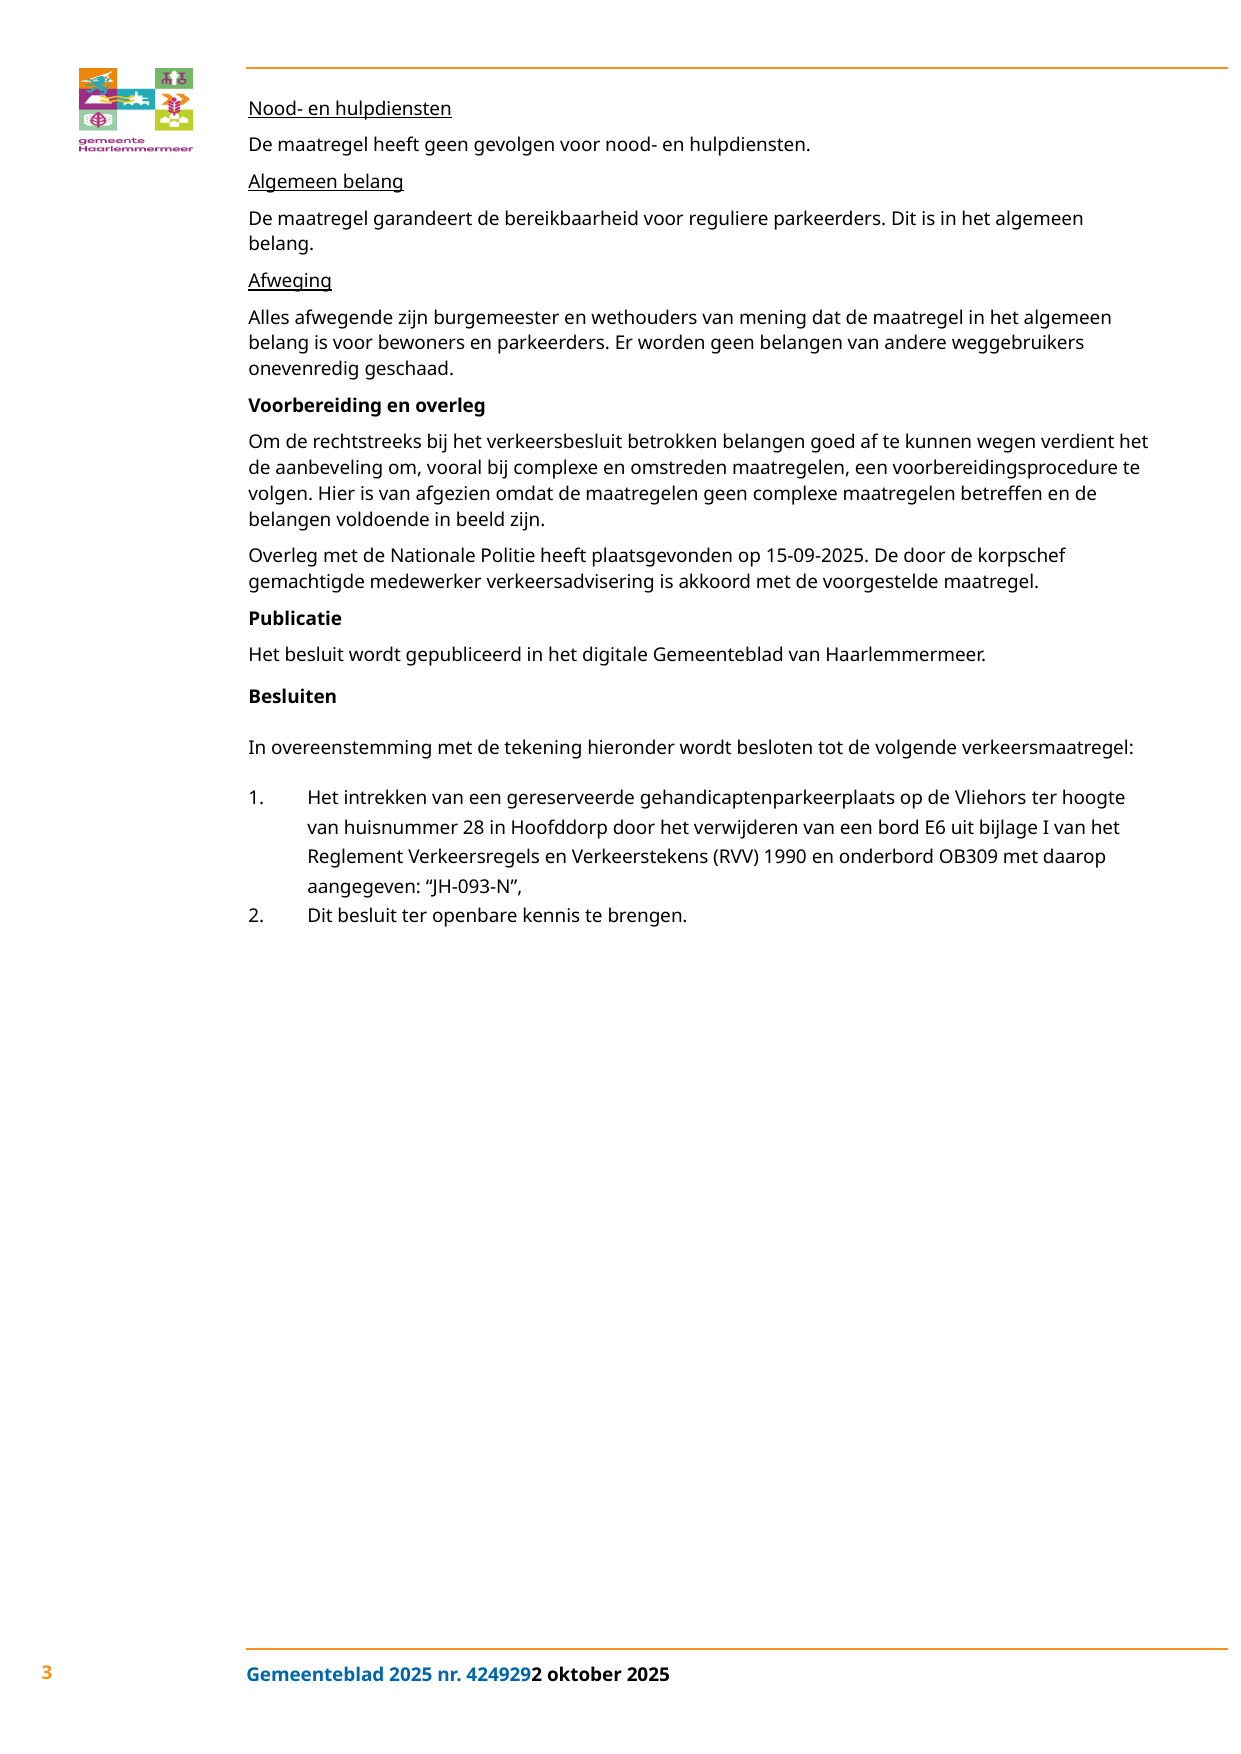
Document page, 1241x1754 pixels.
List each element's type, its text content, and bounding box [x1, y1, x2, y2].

text Om de rechtstreeks bij het verkeersbesluit betrokken belangen goed af te kunnen wegen verdient het de aanbeveling om, vooral bij complexe en omstreden maatregelen, een voorbereidingsprocedure te volgen. Hier is van afgezien omdat de maatregelen geen complexe maatregelen betreffen en de belangen voldoende in beeld zijn. [248, 429, 1152, 532]
text Publicatie [248, 605, 1152, 631]
text De maatregel heeft geen gevolgen voor nood- en hulpdiensten. [248, 131, 1152, 157]
text Besluiten [248, 683, 1152, 709]
list Dit besluit ter openbare kennis te brengen. [248, 903, 1152, 928]
picture [41, 47, 231, 172]
list Het intrekken van een gereserveerde gehandicaptenparkeerplaats op de Vliehors ter hoogte van huisnummer 28 in Hoofddorp door het verwijderen van een bord E6 uit bijlage I van het Reglement Verkeersregels en Verkeerstekens (RVV) 1990 en onderbord OB309 met daarop aangegeven: “JH-093-N”, [248, 784, 1152, 899]
text Algemeen belang [248, 168, 1152, 194]
text Het besluit wordt gepubliceerd in het digitale Gemeenteblad van Haarlemmermeer. [248, 642, 1152, 667]
text De maatregel garandeert de bereikbaarheid voor reguliere parkeerders. Dit is in het algemeen belang. [248, 205, 1152, 256]
text Afweging [248, 267, 1152, 293]
text Overleg met de Nationale Politie heeft plaatsgevonden op 15-09-2025. De door de korpschef gemachtigde medewerker verkeersadvisering is akkoord met de voorgestelde maatregel. [248, 542, 1152, 594]
text In overeenstemming met de tekening hieronder wordt besloten tot de volgende verkeersmaatregel: [248, 734, 1152, 760]
text Voorbereiding en overleg [248, 392, 1152, 418]
text Alles afwegende zijn burgemeester en wethouders van mening dat de maatregel in het algemeen belang is voor bewoners en parkeerders. Er worden geen belangen van andere weggebruikers onevenredig geschaad. [248, 304, 1152, 381]
text Nood- en hulpdiensten [248, 95, 1152, 121]
